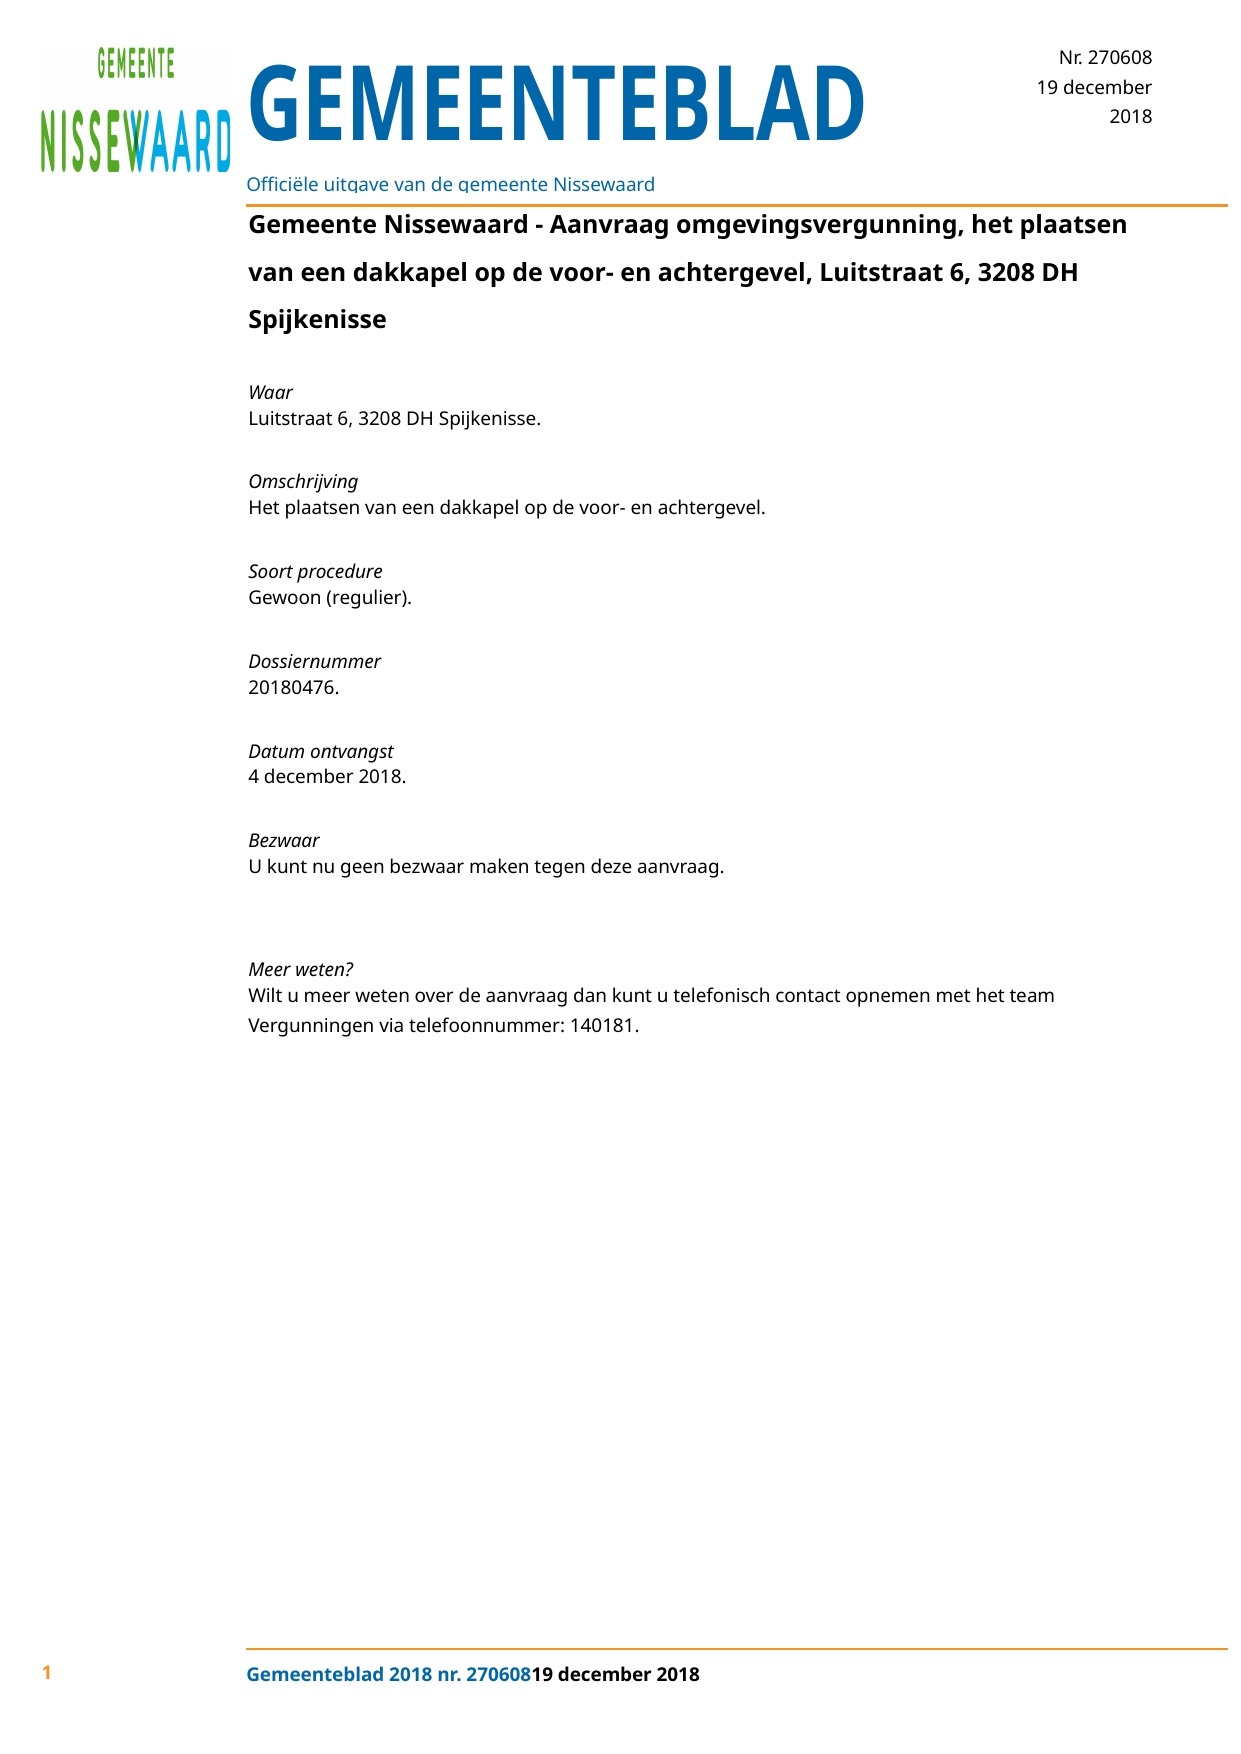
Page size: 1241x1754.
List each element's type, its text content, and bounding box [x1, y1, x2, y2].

picture [222, 122, 227, 160]
picture [200, 151, 206, 172]
text Luitstraat 6, 3208 DH Spijkenisse. [248, 405, 1152, 431]
text Gewoon (regulier). [248, 584, 1152, 610]
text Dossiernummer [248, 648, 1152, 674]
text Soort procedure [248, 558, 1152, 584]
text 4 december 2018. [248, 763, 1152, 789]
text Het plaatsen van een dakkapel op de voor- en achtergevel. [248, 494, 1152, 520]
text U kunt nu geen bezwaar maken tegen deze aanvraag. [248, 853, 1152, 879]
picture [154, 157, 165, 172]
text 20180476. [248, 674, 1152, 699]
picture [41, 47, 231, 172]
picture [201, 122, 206, 138]
text Meer weten? [248, 956, 1152, 982]
text Omschrijving [248, 469, 1152, 494]
text Waar [248, 379, 1152, 405]
text Wilt u meer weten over de aanvraag dan kunt u telefonisch contact opnemen met het team Vergunningen via telefoonnummer: 140181. [248, 982, 1152, 1037]
picture [176, 157, 187, 172]
text Bezwaar [248, 827, 1152, 853]
text Gemeente Nissewaard - Aanvraag omgevingsvergunning, het plaatsen van een dakkapel op de voor- en achtergevel, Luitstraat 6, 3208 DH Spijkenisse [248, 207, 1152, 336]
text Datum ontvangst [248, 738, 1152, 763]
